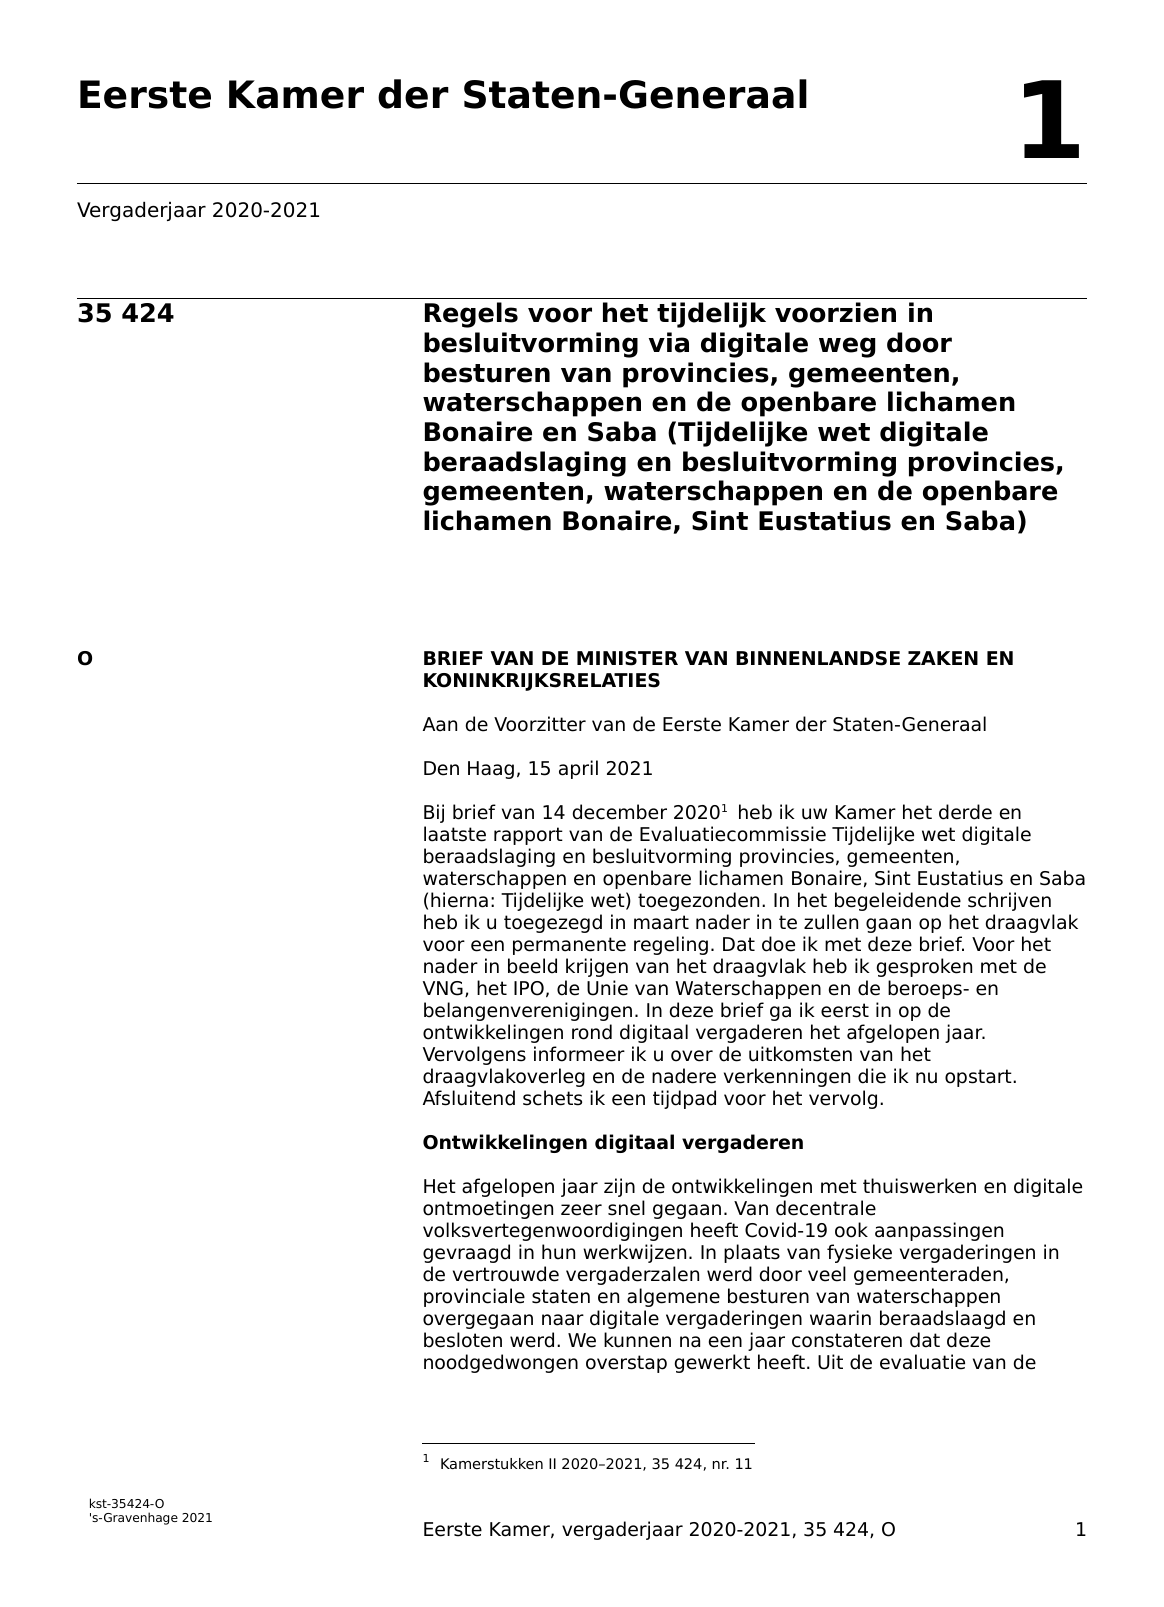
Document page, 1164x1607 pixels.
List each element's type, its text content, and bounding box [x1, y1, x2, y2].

table_header Eerste Kamer der Staten-Generaal [77, 59, 886, 183]
table_header 1 [886, 59, 1087, 183]
text Kamerstukken II 2020–2021, 35 424, nr. 11 [422, 1452, 1087, 1474]
text Bij brief van 14 december 2020 heb ik uw Kamer het derde en laatste rapport van de Evaluatiecommissie Tijdelijke wet digitale beraadslaging en besluitvorming provincies, gemeenten, waterschappen en openbare lichamen Bonaire, Sint Eustatius en Saba (hierna: Tijdelijke wet) toegezonden. In het begeleidende schrijven heb ik u toegezegd in maart nader in te zullen gaan op het draagvlak voor een permanente regeling. Dat doe ik met deze brief. Voor het nader in beeld krijgen van het draagvlak heb ik gesproken met de VNG, het IPO, de Unie van Waterschappen en de beroeps- en belangenverenigingen. In deze brief ga ik eerst in op de ontwikkelingen rond digitaal vergaderen het afgelopen jaar. Vervolgens informeer ik u over de uitkomsten van het draagvlakoverleg en de nadere verkenningen die ik nu opstart. Afsluitend schets ik een tijdpad voor het vervolg. [422, 802, 1087, 1110]
text Het afgelopen jaar zijn de ontwikkelingen met thuiswerken en digitale ontmoetingen zeer snel gegaan. Van decentrale volksvertegenwoordigingen heeft Covid-19 ook aanpassingen gevraagd in hun werkwijzen. In plaats van fysieke vergaderingen in de vertrouwde vergaderzalen werd door veel gemeenteraden, provinciale staten en algemene besturen van waterschappen overgegaan naar digitale vergaderingen waarin beraadslaagd en besloten werd. We kunnen na een jaar constateren dat deze noodgedwongen overstap gewerkt heeft. Uit de evaluatie van de [422, 1176, 1087, 1374]
text kst-35424-O [88, 1497, 323, 1511]
subtitle Ontwikkelingen digitaal vergaderen [422, 1132, 1087, 1154]
text 's-Gravenhage 2021 [88, 1511, 323, 1525]
table_cell Vergaderjaar 2020-2021 [77, 184, 1087, 298]
subtitle O BRIEF VAN DE MINISTER VAN BINNENLANDSE ZAKEN EN KONINKRIJKSRELATIES [77, 647, 1087, 691]
subtitle 35 424 Regels voor het tijdelijk voorzien in besluitvorming via digitale weg door besturen van provincies, gemeenten, waterschappen en de openbare lichamen Bonaire en Saba (Tijdelijke wet digitale beraadslaging en besluitvorming provincies, gemeenten, waterschappen en de openbare lichamen Bonaire, Sint Eustatius en Saba) [77, 299, 1087, 536]
text Den Haag, 15 april 2021 [422, 758, 1087, 780]
text Aan de Voorzitter van de Eerste Kamer der Staten-Generaal [422, 714, 1087, 736]
